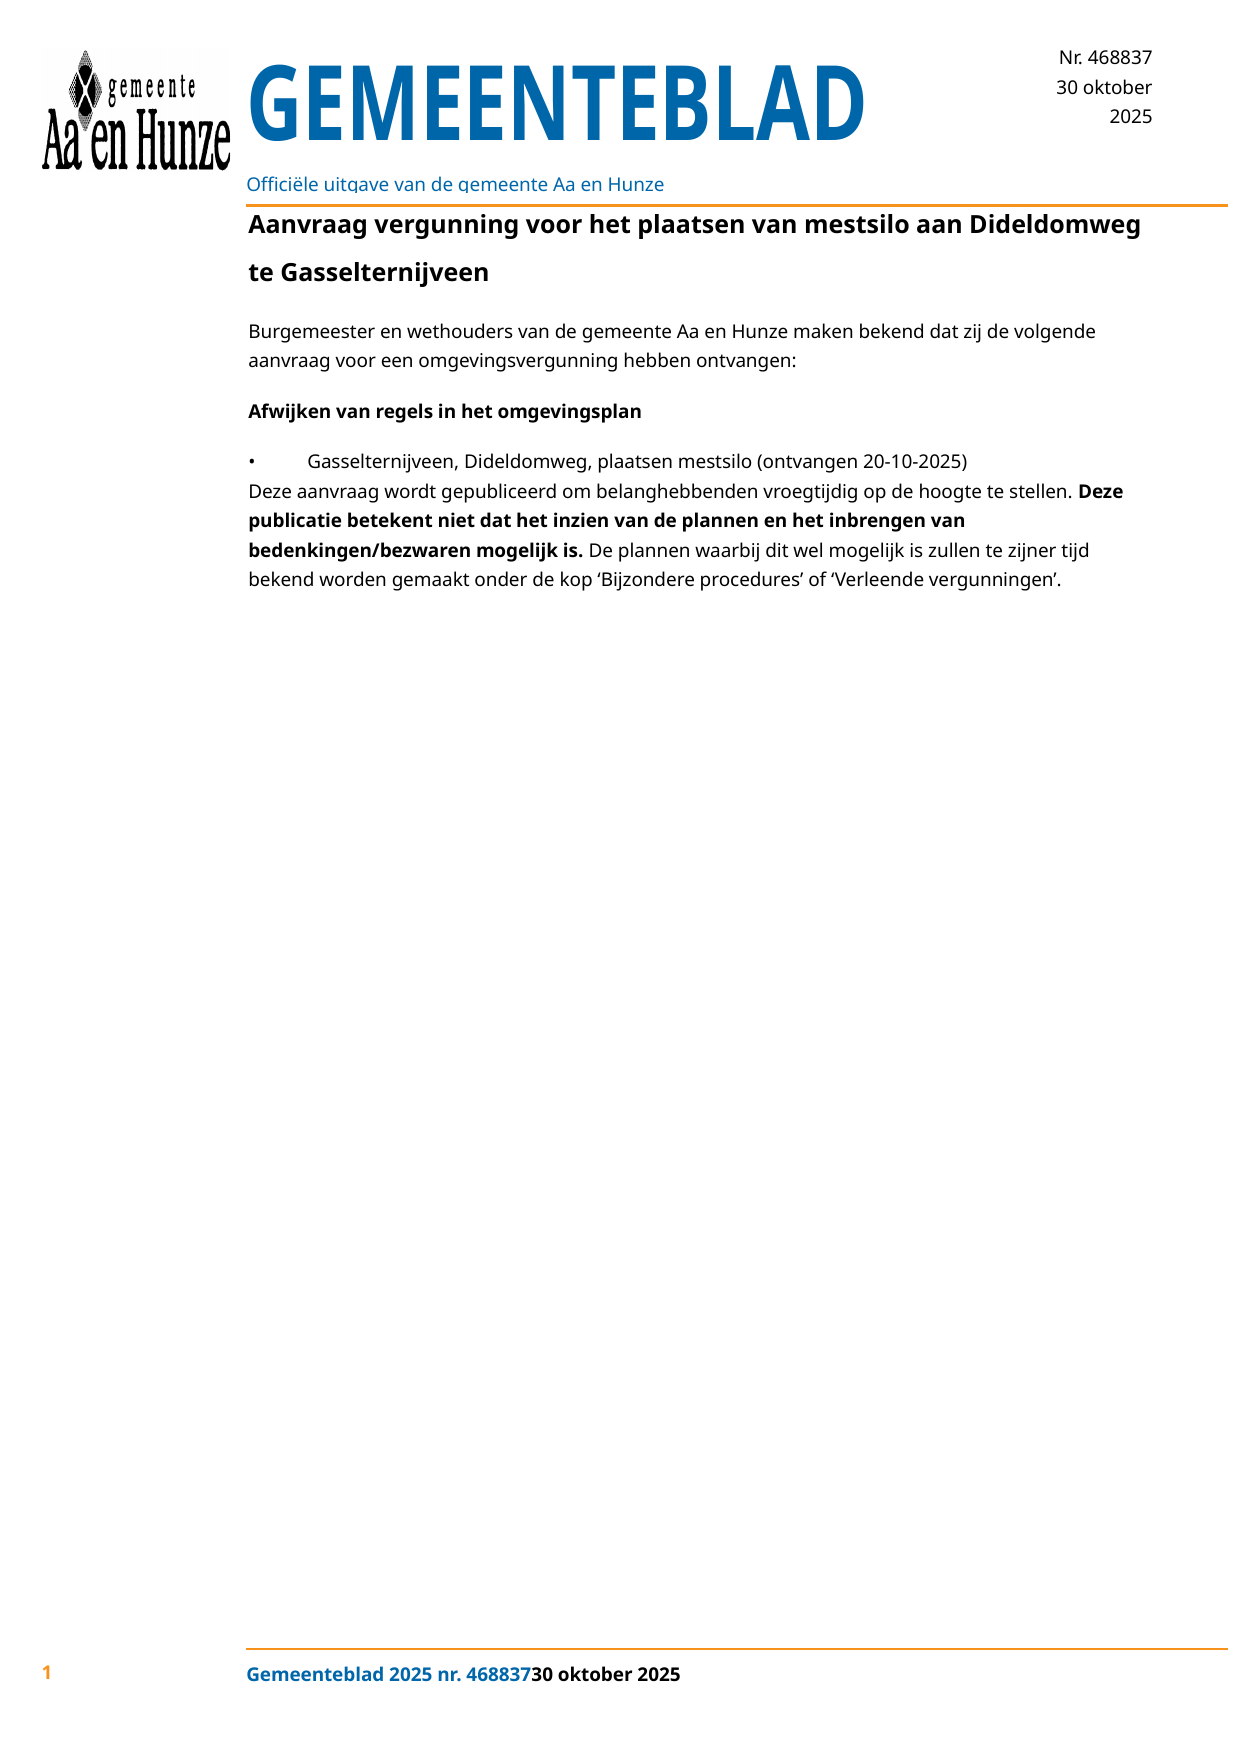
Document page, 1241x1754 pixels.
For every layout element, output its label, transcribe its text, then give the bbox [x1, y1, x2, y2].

list Gasselternijveen, Dideldomweg, plaatsen mestsilo (ontvangen 20-10-2025) [248, 448, 1152, 474]
text Deze aanvraag wordt gepubliceerd om belanghebbenden vroegtijdig op de hoogte te stellen. Deze publicatie betekent niet dat het inzien van de plannen en het inbrengen van bedenkingen/bezwaren mogelijk is. De plannen waarbij dit wel mogelijk is zullen te zijner tijd bekend worden gemaakt onder de kop ‘Bijzondere procedures’ of ‘Verleende vergunningen’. [248, 478, 1152, 592]
text Burgemeester en wethouders van de gemeente Aa en Hunze maken bekend dat zij de volgende aanvraag voor een omgevingsvergunning hebben ontvangen: [248, 318, 1152, 373]
text Aanvraag vergunning voor het plaatsen van mestsilo aan Dideldomweg te Gasselternijveen [248, 207, 1152, 288]
picture [41, 47, 231, 172]
text Afwijken van regels in het omgevingsplan [248, 398, 1152, 424]
